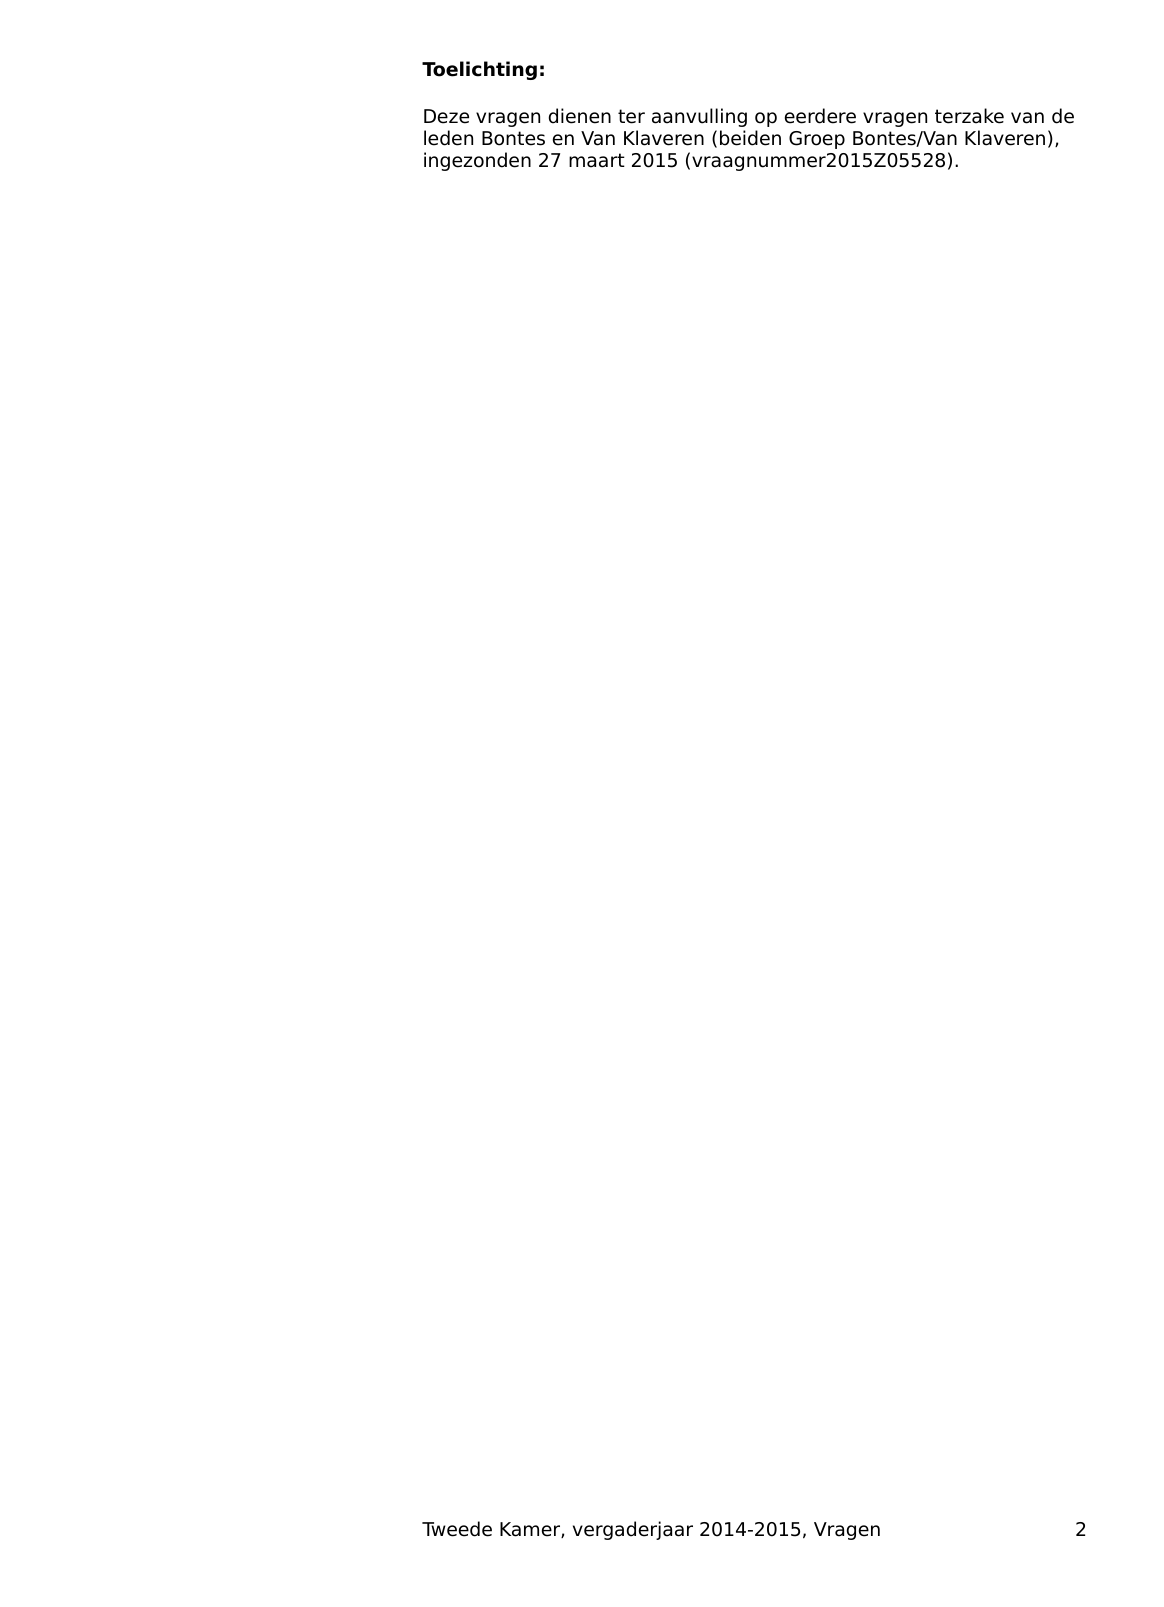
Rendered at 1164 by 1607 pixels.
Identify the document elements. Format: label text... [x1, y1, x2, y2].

subtitle Toelichting: [422, 59, 1087, 81]
text Deze vragen dienen ter aanvulling op eerdere vragen terzake van de leden Bontes en Van Klaveren (beiden Groep Bontes/Van Klaveren), ingezonden 27 maart 2015 (vraagnummer2015Z05528). [422, 106, 1087, 172]
